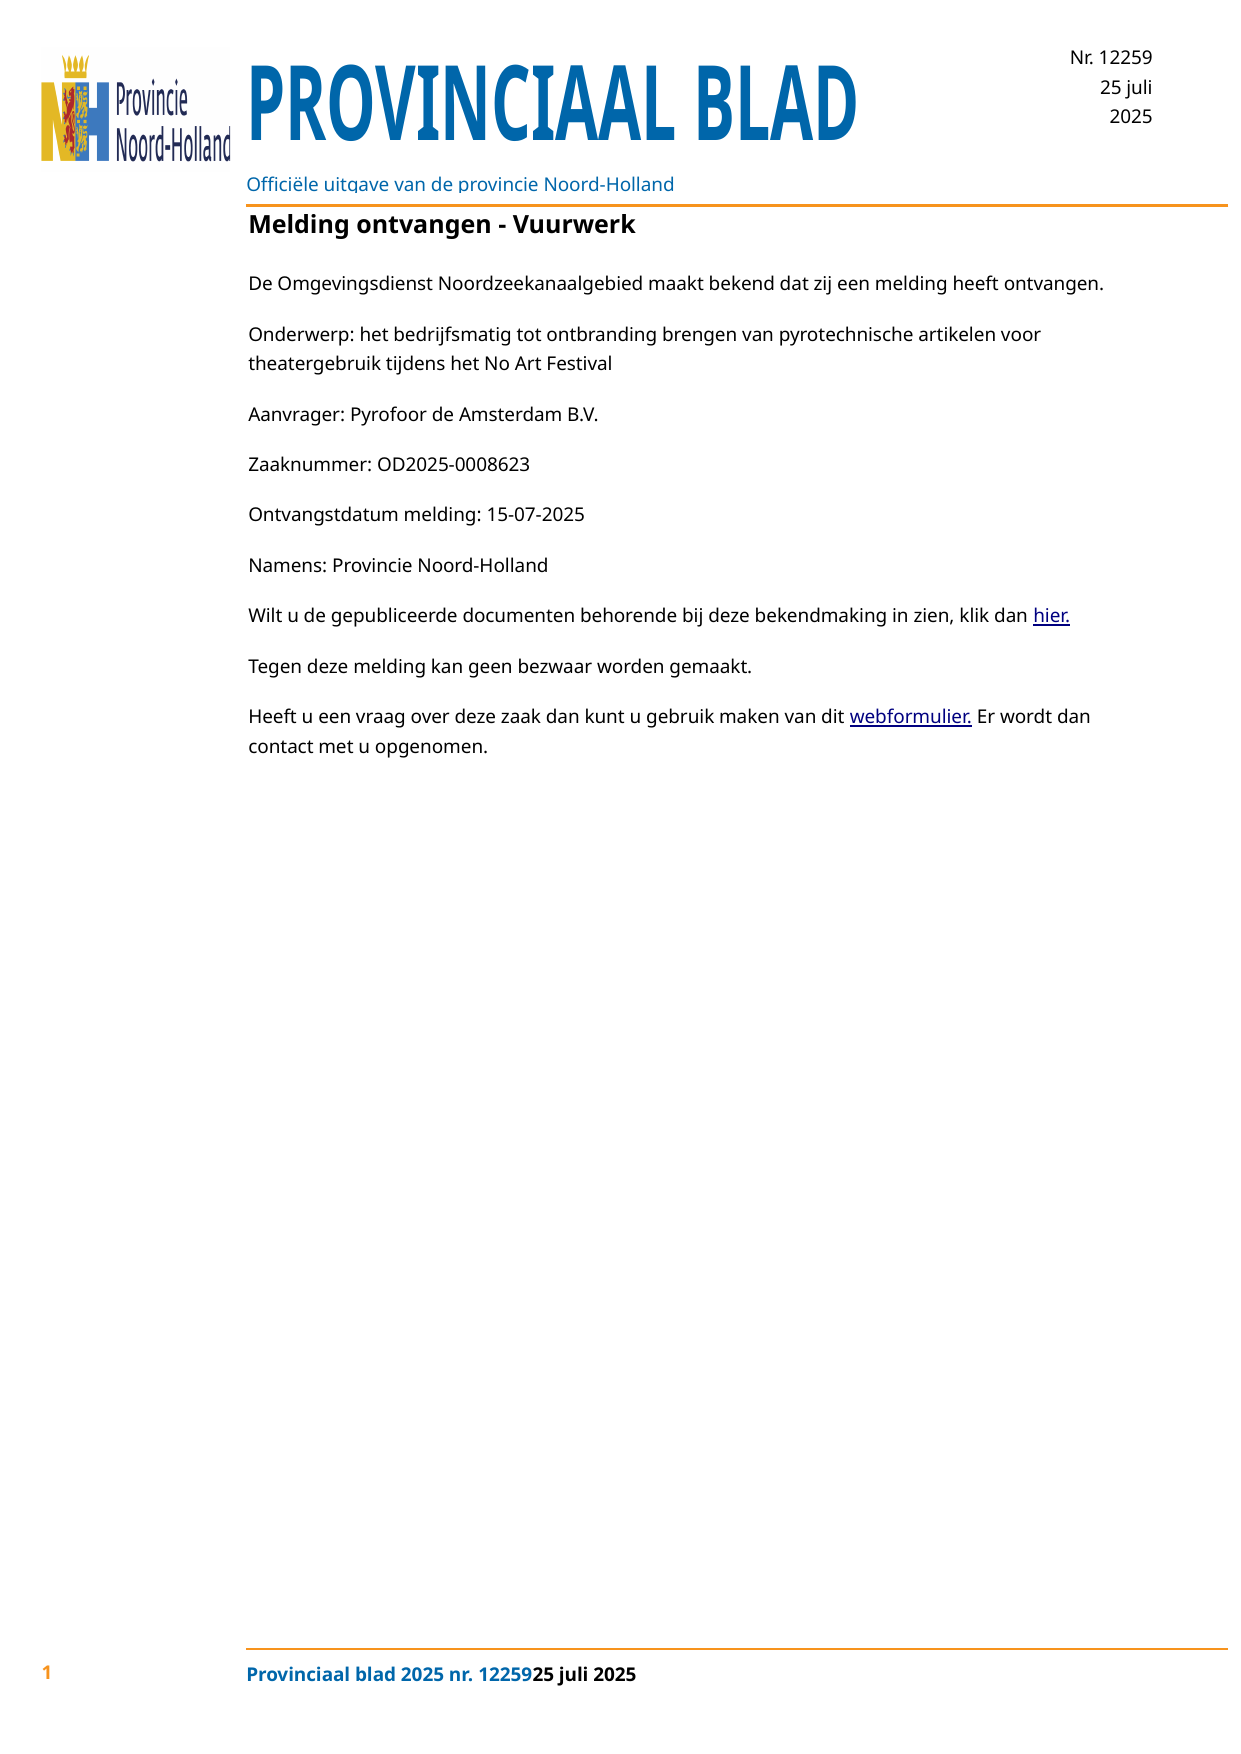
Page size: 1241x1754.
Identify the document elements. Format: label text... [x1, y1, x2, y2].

text Heeft u een vraag over deze zaak dan kunt u gebruik maken van dit webformulier. Er wordt dan contact met u opgenomen. [248, 703, 1152, 758]
text Zaaknummer: OD2025-0008623 [248, 451, 1152, 477]
text Ontvangstdatum melding: 15-07-2025 [248, 502, 1152, 527]
text De Omgevingsdienst Noordzeekanaalgebied maakt bekend dat zij een melding heeft ontvangen. [248, 270, 1152, 296]
text Tegen deze melding kan geen bezwaar worden gemaakt. [248, 653, 1152, 678]
text Onderwerp: het bedrijfsmatig tot ontbranding brengen van pyrotechnische artikelen voor theatergebruik tijdens het No Art Festival [248, 321, 1152, 376]
text Aanvrager: Pyrofoor de Amsterdam B.V. [248, 401, 1152, 426]
text Melding ontvangen - Vuurwerk [248, 207, 1152, 241]
text Wilt u de gepubliceerde documenten behorende bij deze bekendmaking in zien, klik dan hier. [248, 602, 1152, 628]
picture [41, 47, 231, 172]
text Namens: Provincie Noord-Holland [248, 552, 1152, 578]
